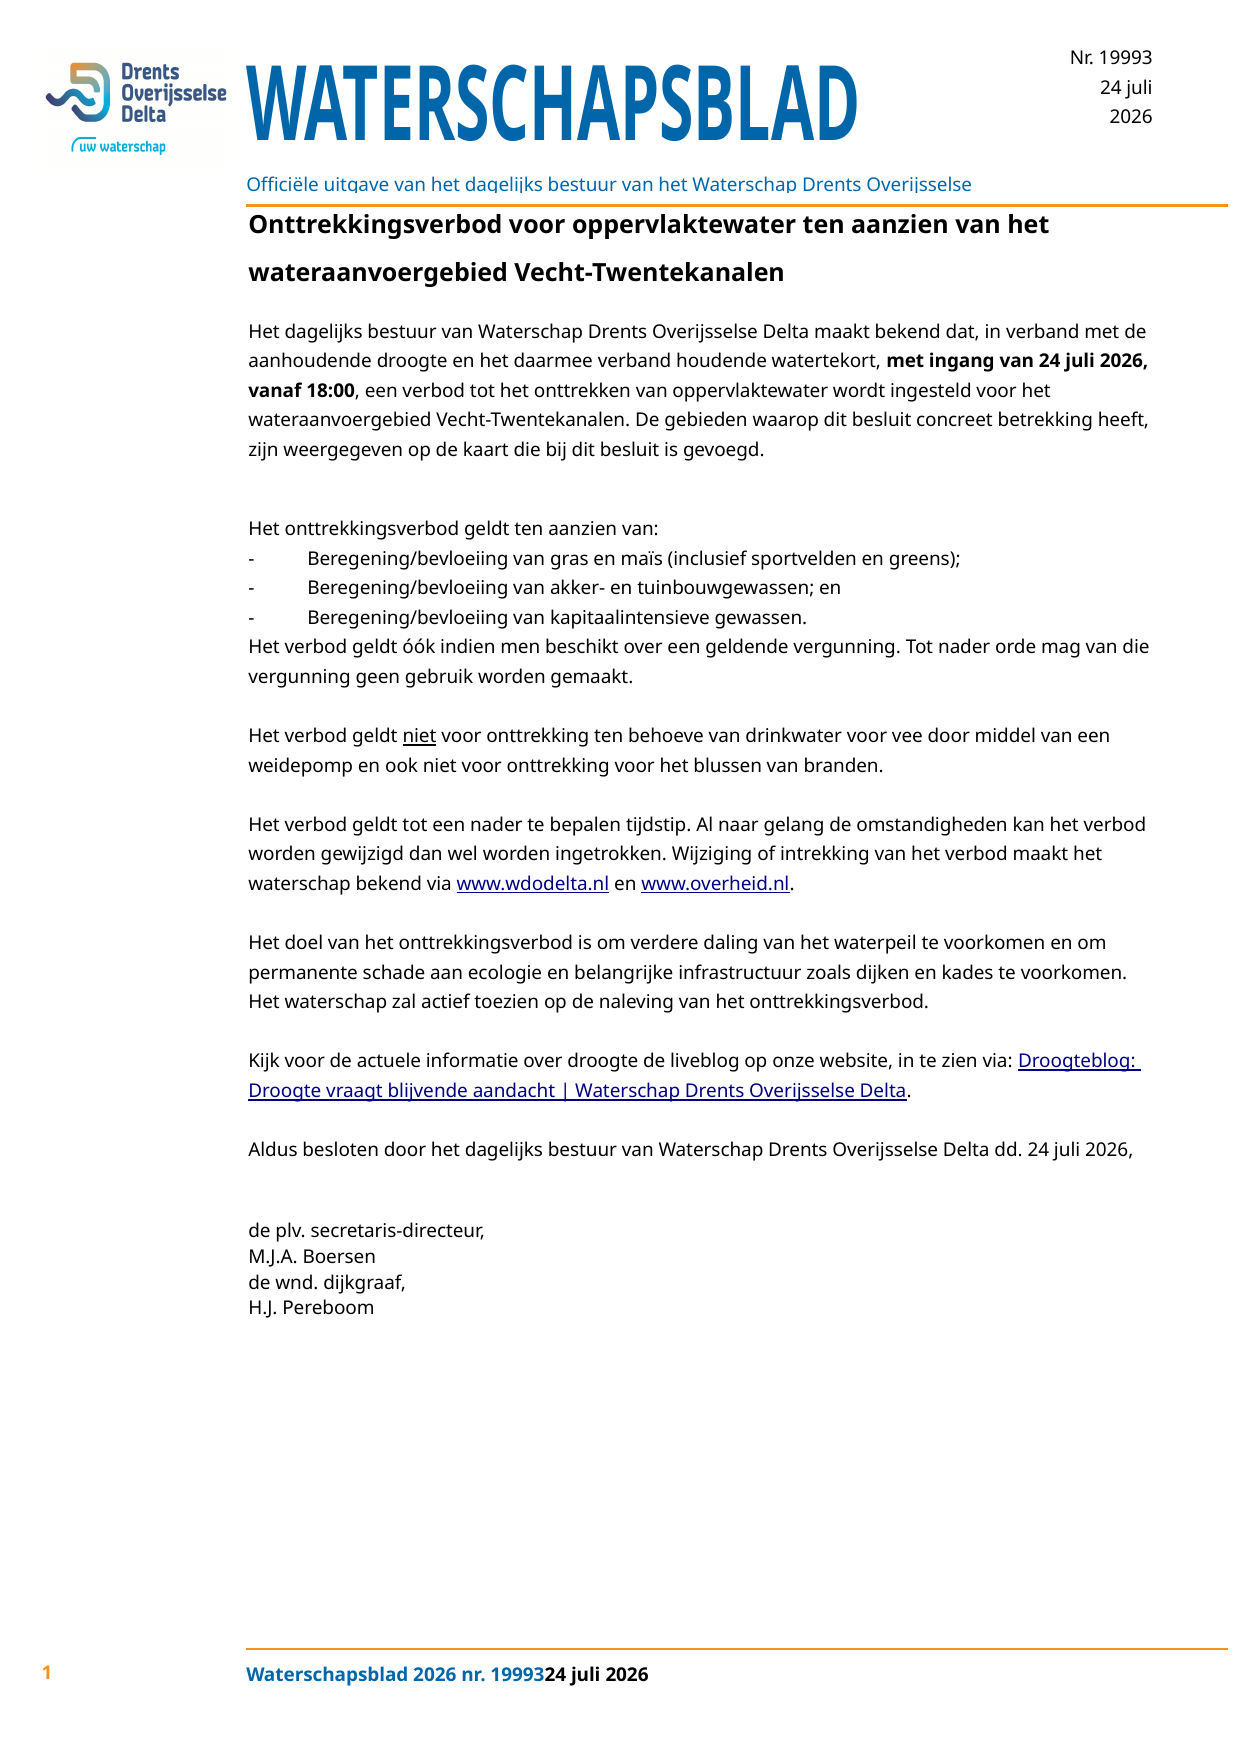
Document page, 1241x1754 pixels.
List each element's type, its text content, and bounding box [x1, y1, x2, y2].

list Beregening/bevloeiing van gras en maïs (inclusief sportvelden en greens); [248, 545, 1152, 570]
picture [41, 47, 231, 172]
text de plv. secretaris-directeur, [248, 1217, 1152, 1243]
list Beregening/bevloeiing van kapitaalintensieve gewassen. [248, 604, 1152, 629]
text H.J. Pereboom [248, 1294, 1152, 1320]
text Het dagelijks bestuur van Waterschap Drents Overijsselse Delta maakt bekend dat, in verband met de aanhoudende droogte en het daarmee verband houdende watertekort, met ingang van 24 juli 2026, vanaf 18:00, een verbod tot het onttrekken van oppervlaktewater wordt ingesteld voor het wateraanvoergebied Vecht-Twentekanalen. De gebieden waarop dit besluit concreet betrekking heeft, zijn weergegeven op de kaart die bij dit besluit is gevoegd. [248, 318, 1152, 462]
text Het verbod geldt tot een nader te bepalen tijdstip. Al naar gelang de omstandigheden kan het verbod worden gewijzigd dan wel worden ingetrokken. Wijziging of intrekking van het verbod maakt het waterschap bekend via www.wdodelta.nl en www.overheid.nl. [248, 811, 1152, 896]
text Het onttrekkingsverbod geldt ten aanzien van: [248, 515, 1152, 541]
text Het doel van het onttrekkingsverbod is om verdere daling van het waterpeil te voorkomen en om permanente schade aan ecologie en belangrijke infrastructuur zoals dijken en kades te voorkomen. Het waterschap zal actief toezien op de naleving van het onttrekkingsverbod. [248, 929, 1152, 1014]
text Het verbod geldt óók indien men beschikt over een geldende vergunning. Tot nader orde mag van die vergunning geen gebruik worden gemaakt. [248, 633, 1152, 689]
text Onttrekkingsverbod voor oppervlaktewater ten aanzien van het wateraanvoergebied Vecht-Twentekanalen [248, 207, 1152, 288]
text Het verbod geldt niet voor onttrekking ten behoeve van drinkwater voor vee door middel van een weidepomp en ook niet voor onttrekking voor het blussen van branden. [248, 722, 1152, 777]
text de wnd. dijkgraaf, [248, 1269, 1152, 1294]
list Beregening/bevloeiing van akker- en tuinbouwgewassen; en [248, 574, 1152, 600]
text Aldus besloten door het dagelijks bestuur van Waterschap Drents Overijsselse Delta dd. 24 juli 2026, [248, 1136, 1152, 1162]
text Kijk voor de actuele informatie over droogte de liveblog op onze website, in te zien via: Droogteblog: Droogte vraagt blijvende aandacht | Waterschap Drents Overijsselse Delta. [248, 1048, 1152, 1103]
text M.J.A. Boersen [248, 1243, 1152, 1269]
